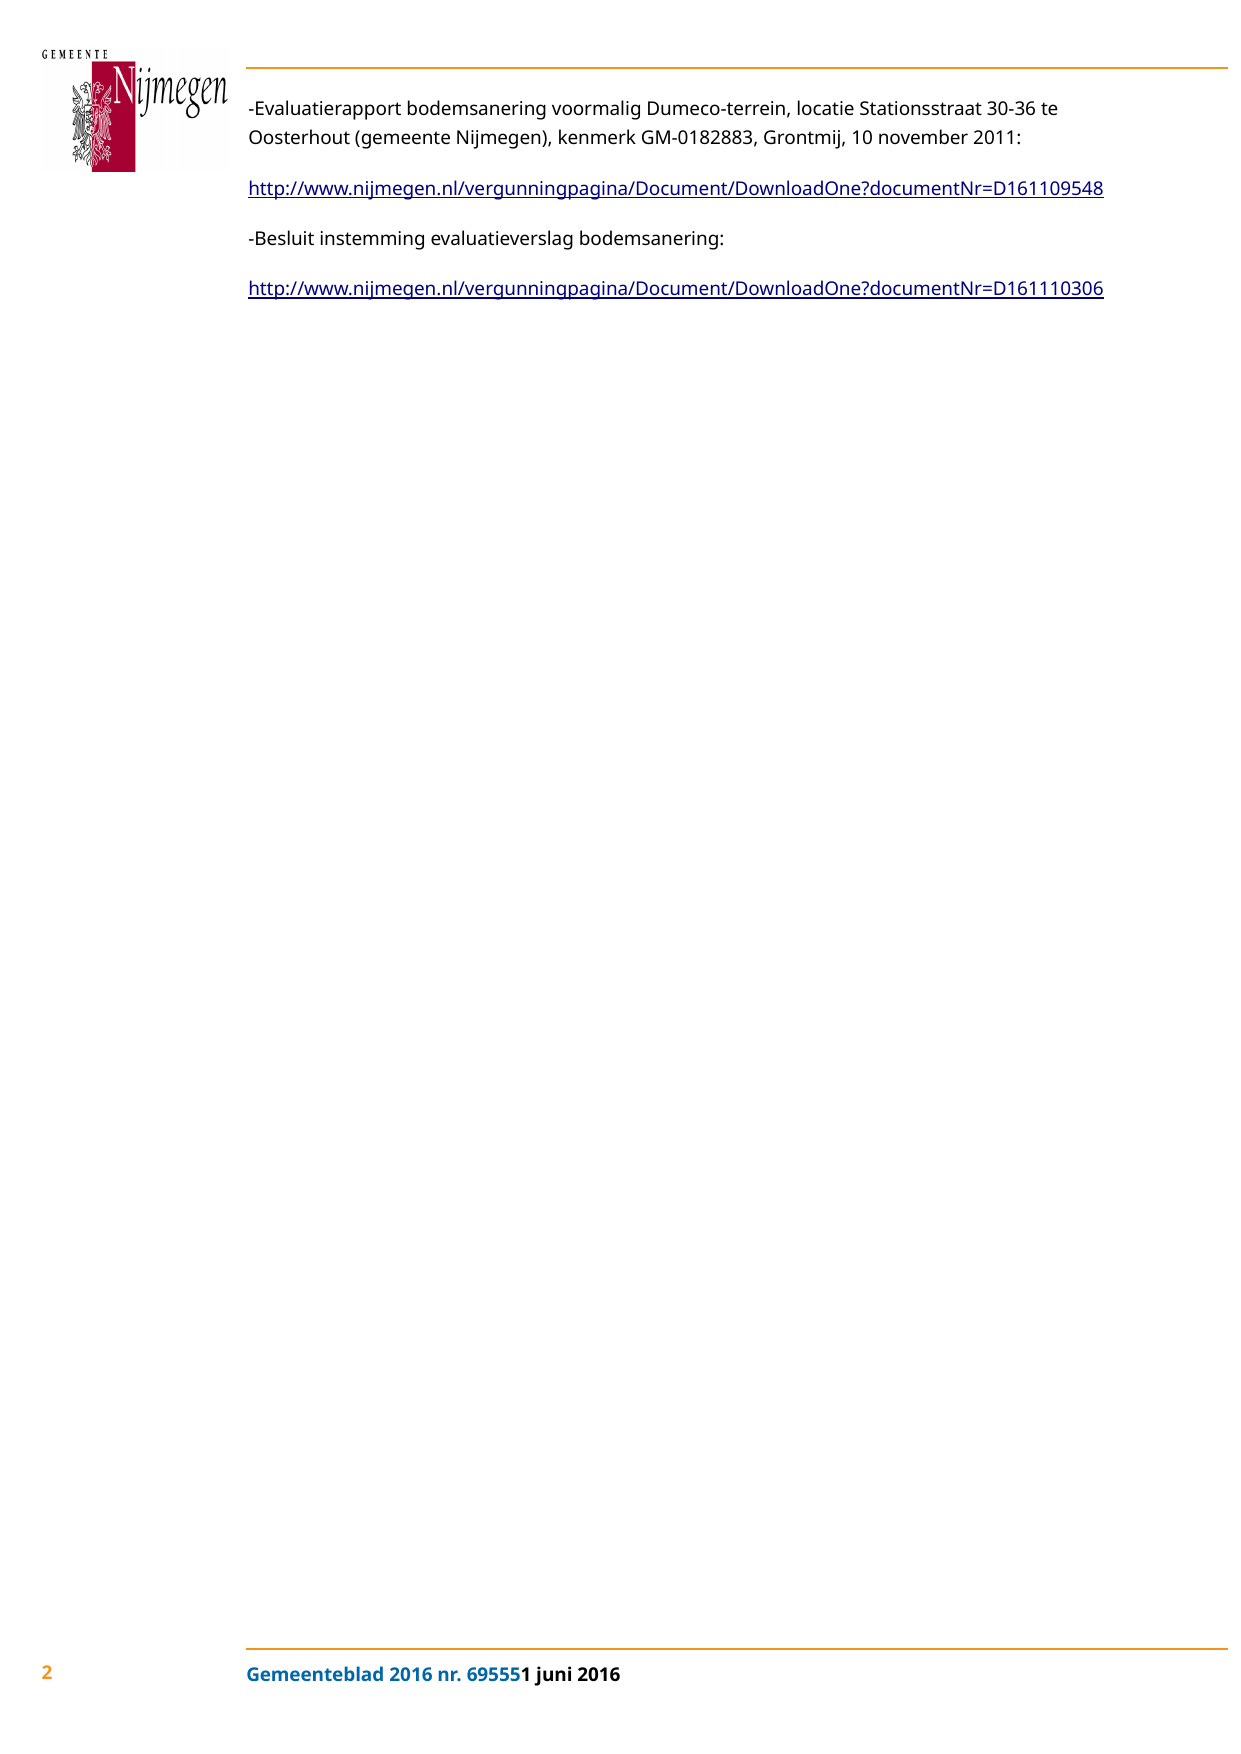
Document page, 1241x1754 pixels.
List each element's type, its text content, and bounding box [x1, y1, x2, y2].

text http://www.nijmegen.nl/vergunningpagina/Document/DownloadOne?documentNr=D161109548 [248, 175, 1152, 201]
text -Besluit instemming evaluatieverslag bodemsanering: [248, 225, 1152, 251]
text http://www.nijmegen.nl/vergunningpagina/Document/DownloadOne?documentNr=D161110306 [248, 276, 1152, 301]
text -Evaluatierapport bodemsanering voormalig Dumeco-terrein, locatie Stationsstraat 30-36 te Oosterhout (gemeente Nijmegen), kenmerk GM-0182883, Grontmij, 10 november 2011: [248, 95, 1152, 150]
picture [41, 47, 231, 172]
